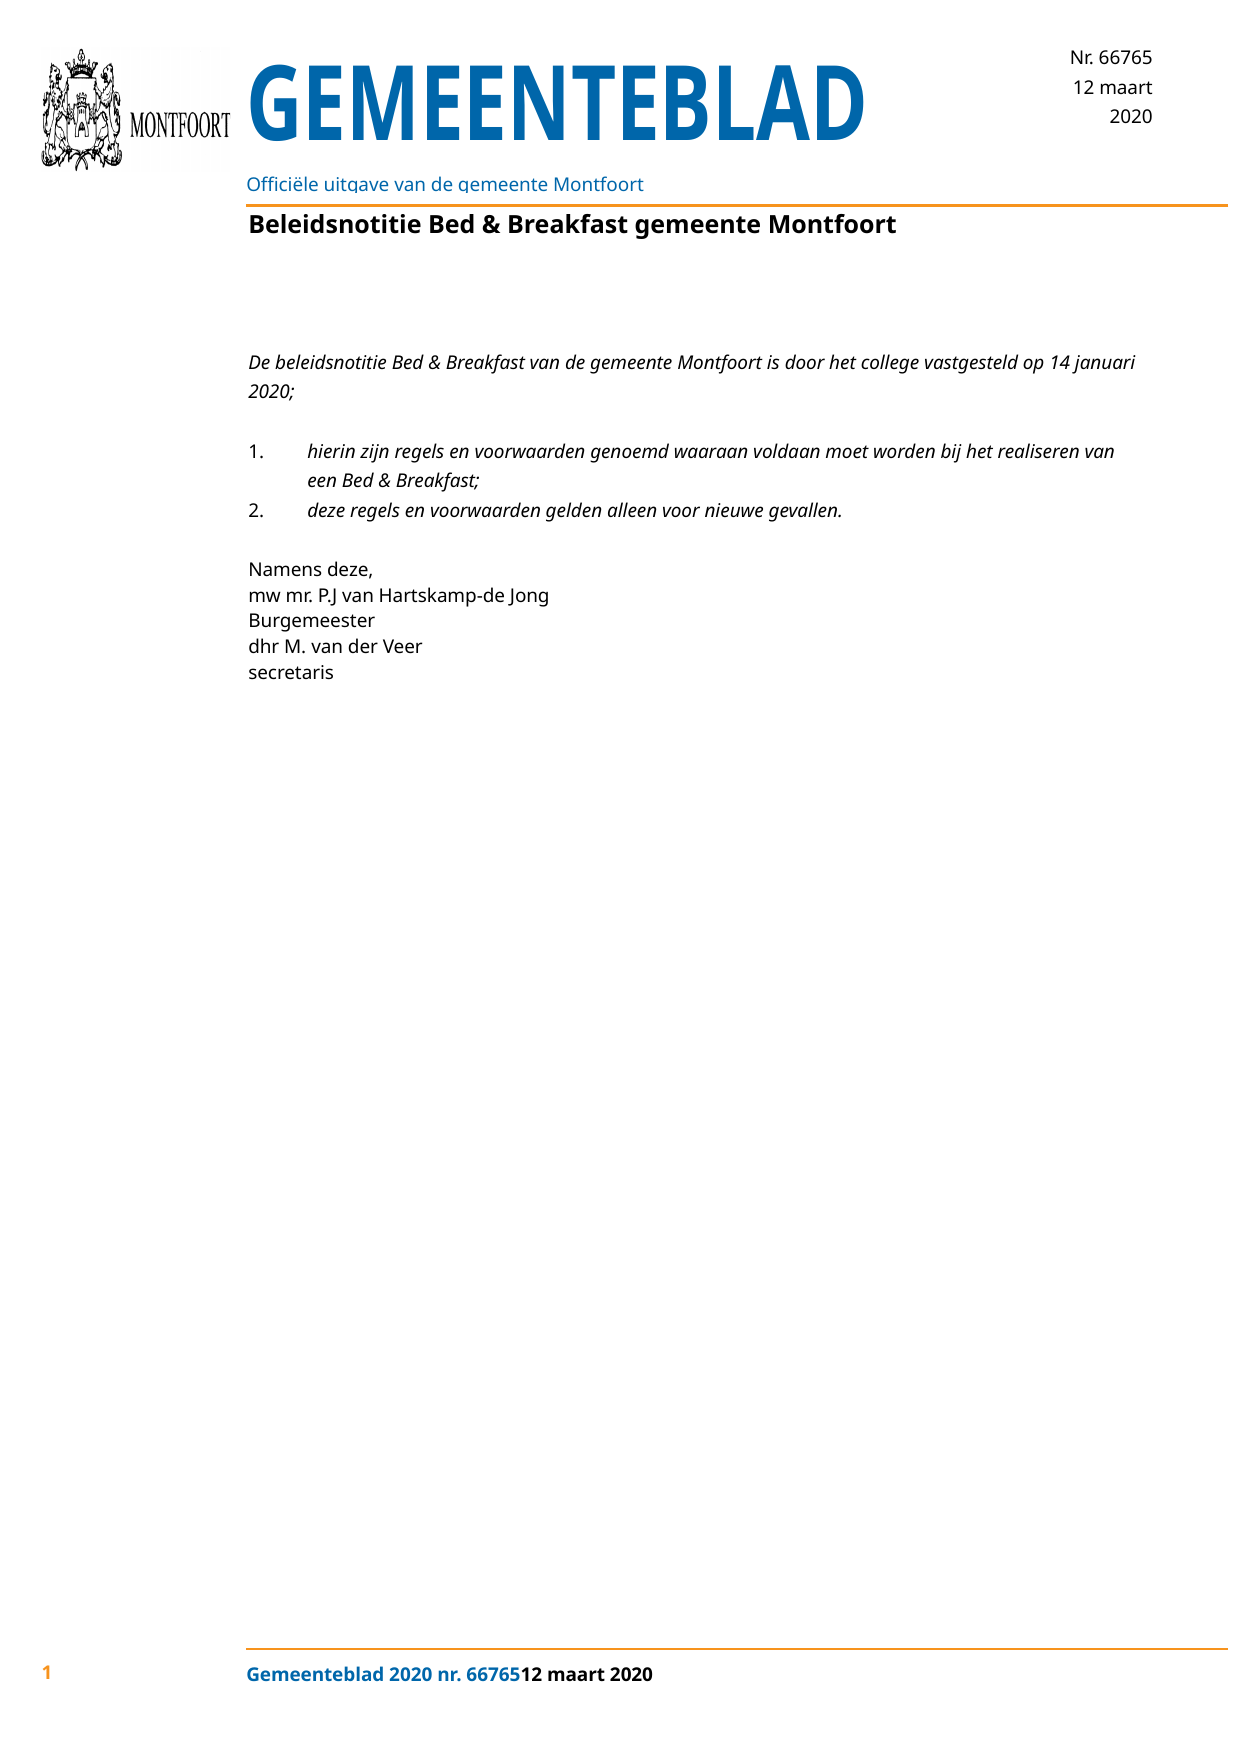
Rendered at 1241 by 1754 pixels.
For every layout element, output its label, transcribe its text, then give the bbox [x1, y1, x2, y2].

list hierin zijn regels en voorwaarden genoemd waaraan voldaan moet worden bij het realiseren van een Bed & Breakfast; [248, 438, 1152, 493]
text De beleidsnotitie Bed & Breakfast van de gemeente Montfoort is door het college vastgesteld op 14 januari 2020; [248, 349, 1152, 404]
text Burgemeester [248, 608, 1152, 633]
text dhr M. van der Veer [248, 633, 1152, 659]
picture [41, 47, 231, 172]
text Beleidsnotitie Bed & Breakfast gemeente Montfoort [248, 207, 1152, 241]
text Namens deze, [248, 556, 1152, 582]
text secretaris [248, 659, 1152, 685]
text mw mr. P.J van Hartskamp-de Jong [248, 582, 1152, 608]
list deze regels en voorwaarden gelden alleen voor nieuwe gevallen. [248, 497, 1152, 523]
